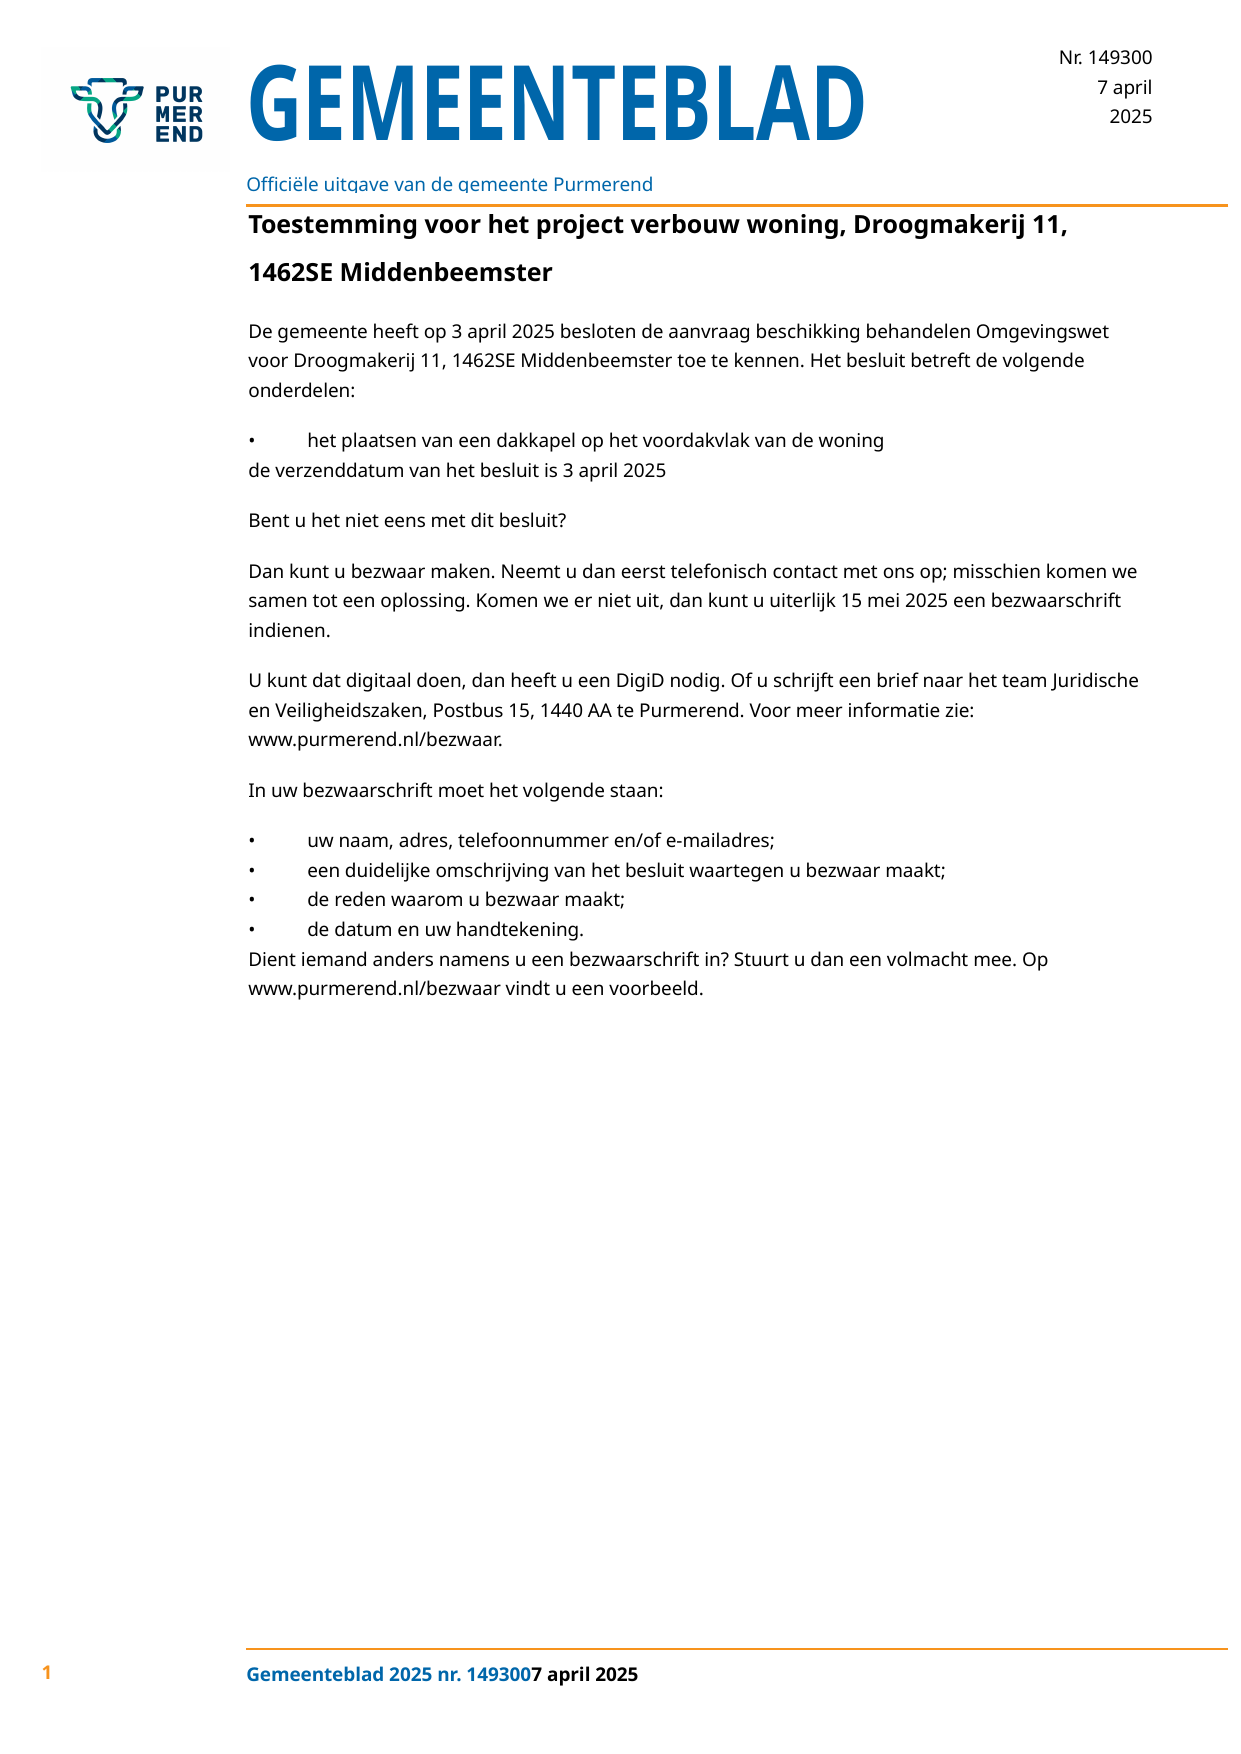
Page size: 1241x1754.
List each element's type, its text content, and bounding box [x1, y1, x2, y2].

list een duidelijke omschrijving van het besluit waartegen u bezwaar maakt; [248, 857, 1152, 883]
text Dan kunt u bezwaar maken. Neemt u dan eerst telefonisch contact met ons op; misschien komen we samen tot een oplossing. Komen we er niet uit, dan kunt u uiterlijk 15 mei 2025 een bezwaarschrift indienen. [248, 558, 1152, 643]
text De gemeente heeft op 3 april 2025 besloten de aanvraag beschikking behandelen Omgevingswet voor Droogmakerij 11, 1462SE Middenbeemster toe te kennen. Het besluit betreft de volgende onderdelen: [248, 318, 1152, 403]
picture [41, 47, 231, 172]
text de verzenddatum van het besluit is 3 april 2025 [248, 457, 1152, 483]
list het plaatsen van een dakkapel op het voordakvlak van de woning [248, 427, 1152, 453]
text Dient iemand anders namens u een bezwaarschrift in? Stuurt u dan een volmacht mee. Op www.purmerend.nl/bezwaar vindt u een voorbeeld. [248, 946, 1152, 1001]
list de datum en uw handtekening. [248, 916, 1152, 942]
text Toestemming voor het project verbouw woning, Droogmakerij 11, 1462SE Middenbeemster [248, 207, 1152, 288]
list de reden waarom u bezwaar maakt; [248, 887, 1152, 912]
text In uw bezwaarschrift moet het volgende staan: [248, 777, 1152, 803]
text U kunt dat digitaal doen, dan heeft u een DigiD nodig. Of u schrijft een brief naar het team Juridische en Veiligheidszaken, Postbus 15, 1440 AA te Purmerend. Voor meer informatie zie: www.purmerend.nl/bezwaar. [248, 667, 1152, 752]
list uw naam, adres, telefoonnummer en/of e-mailadres; [248, 827, 1152, 853]
text Bent u het niet eens met dit besluit? [248, 507, 1152, 533]
